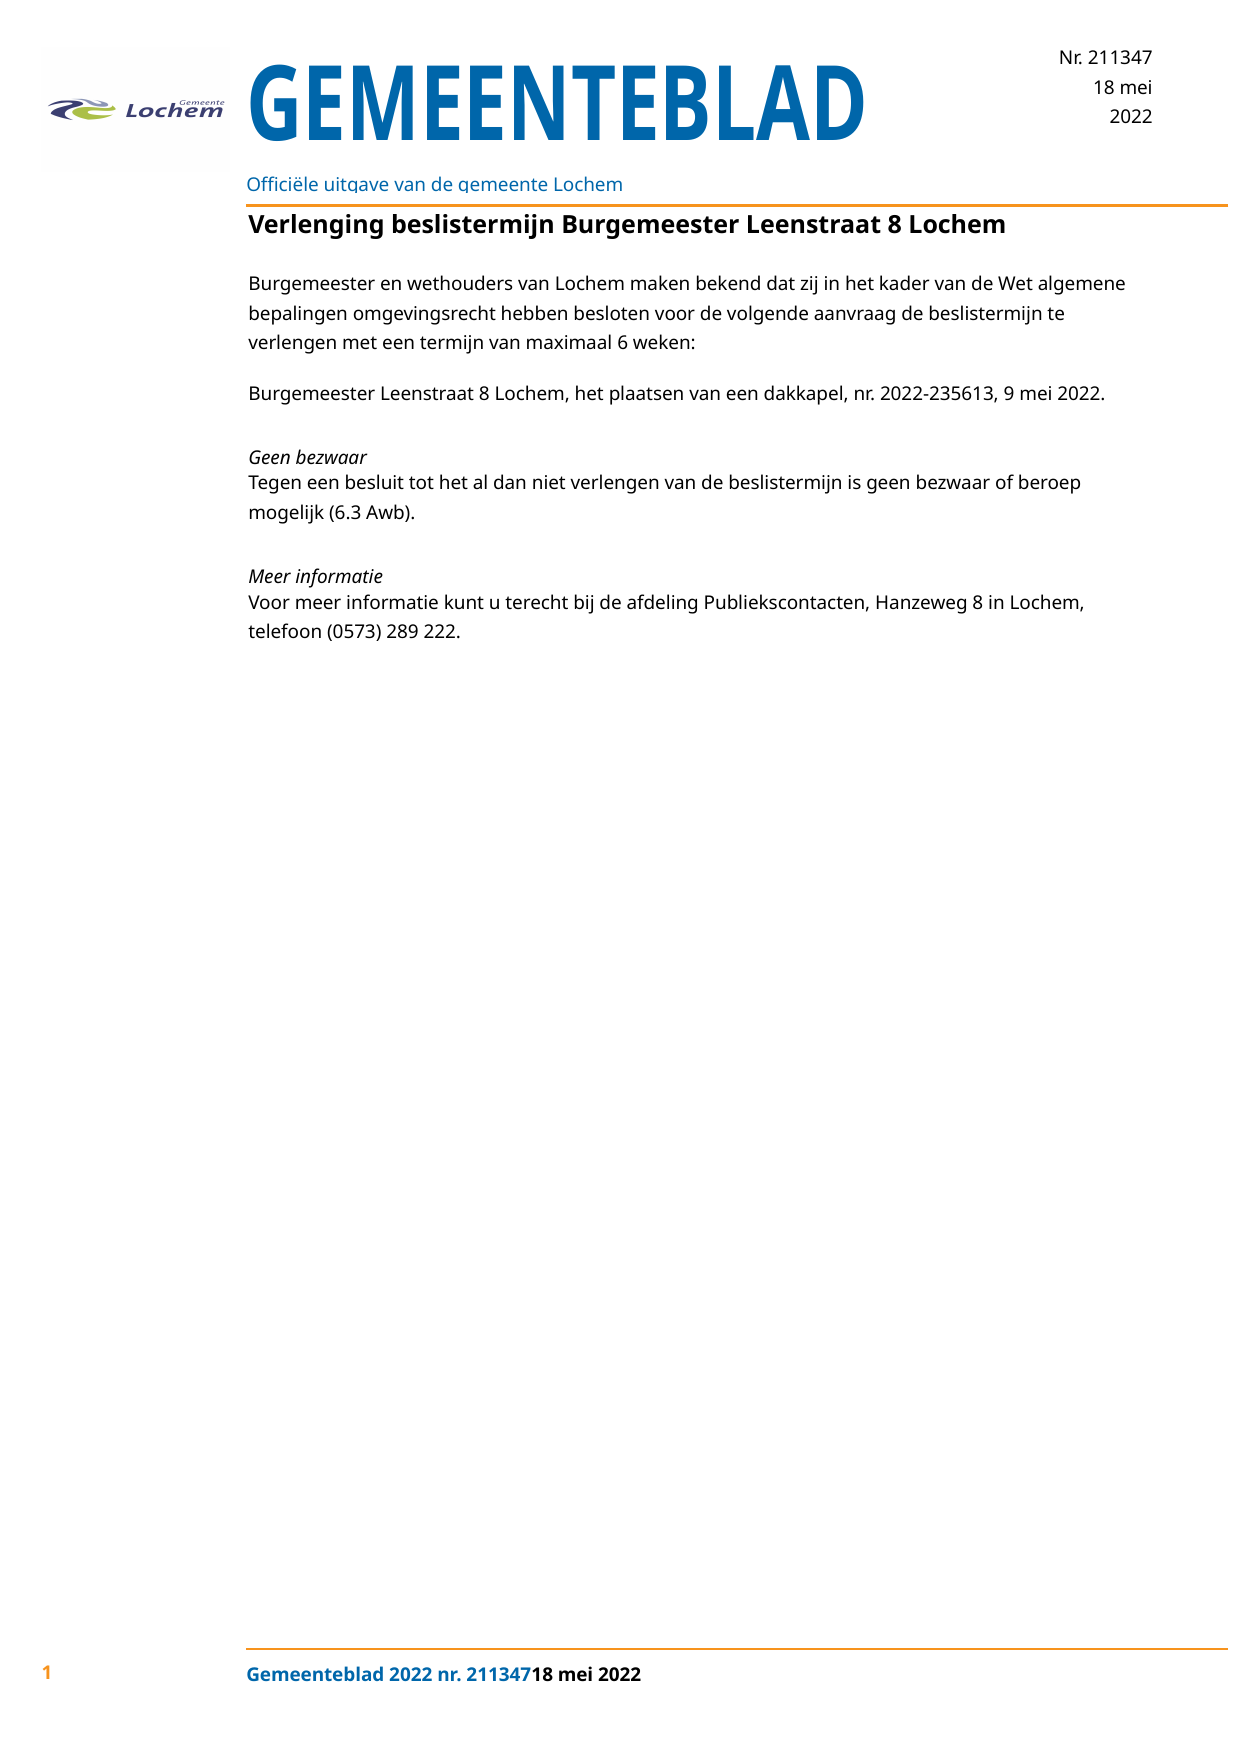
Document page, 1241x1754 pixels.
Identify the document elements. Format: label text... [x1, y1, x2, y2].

text Verlenging beslistermijn Burgemeester Leenstraat 8 Lochem [248, 207, 1152, 241]
text Tegen een besluit tot het al dan niet verlengen van de beslistermijn is geen bezwaar of beroep mogelijk (6.3 Awb). [248, 469, 1152, 525]
text Voor meer informatie kunt u terecht bij de afdeling Publiekscontacten, Hanzeweg 8 in Lochem, telefoon (0573) 289 222. [248, 589, 1152, 644]
text Geen bezwaar [248, 444, 1152, 469]
picture [41, 47, 231, 172]
text Meer informatie [248, 563, 1152, 589]
text Burgemeester en wethouders van Lochem maken bekend dat zij in het kader van de Wet algemene bepalingen omgevingsrecht hebben besloten voor de volgende aanvraag de beslistermijn te verlengen met een termijn van maximaal 6 weken: [248, 270, 1152, 355]
text Burgemeester Leenstraat 8 Lochem, het plaatsen van een dakkapel, nr. 2022-235613, 9 mei 2022. [248, 380, 1152, 406]
